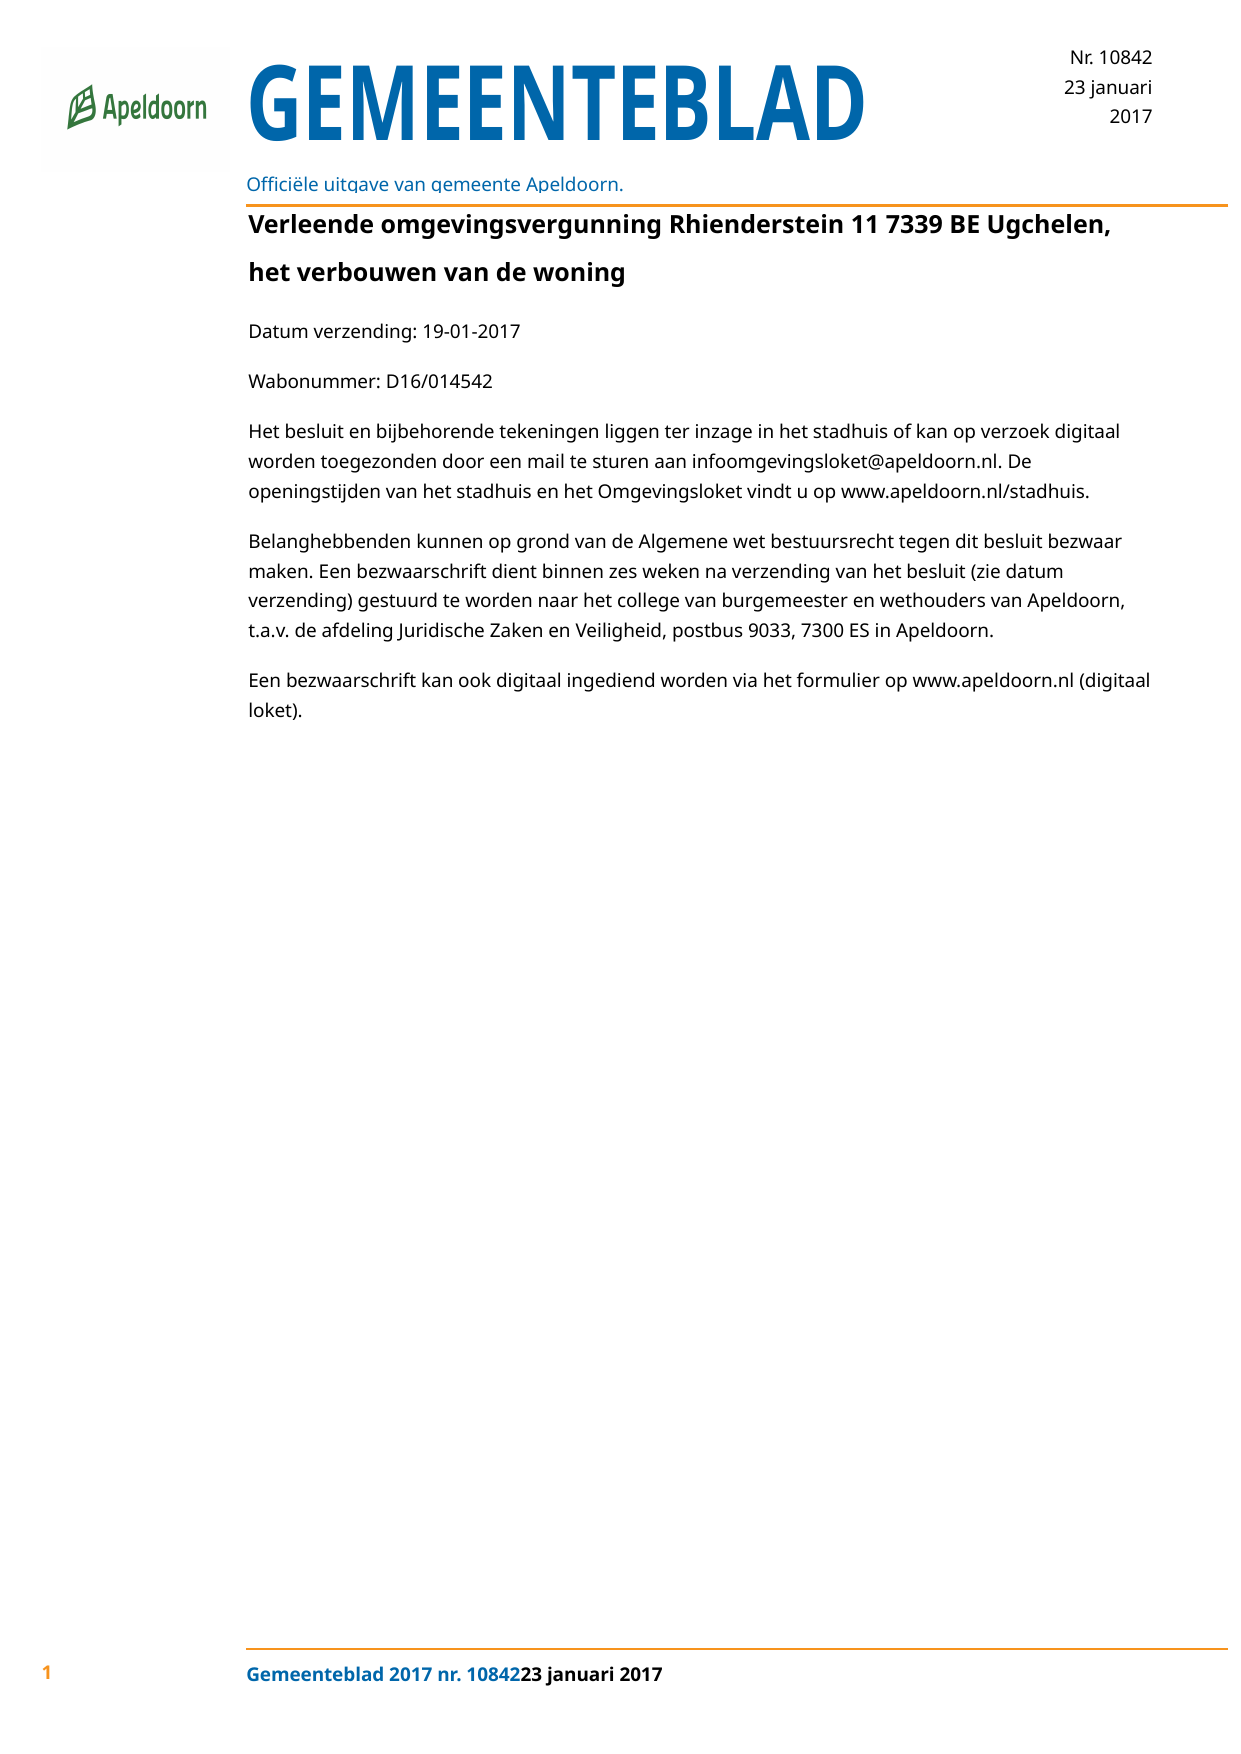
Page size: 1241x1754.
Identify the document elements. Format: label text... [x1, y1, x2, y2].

text Belanghebbenden kunnen op grond van de Algemene wet bestuursrecht tegen dit besluit bezwaar maken. Een bezwaarschrift dient binnen zes weken na verzending van het besluit (zie datum verzending) gestuurd te worden naar het college van burgemeester en wethouders van Apeldoorn, t.a.v. de afdeling Juridische Zaken en Veiligheid, postbus 9033, 7300 ES in Apeldoorn. [248, 528, 1152, 643]
text Datum verzending: 19-01-2017 [248, 318, 1152, 344]
text Een bezwaarschrift kan ook digitaal ingediend worden via het formulier op www.apeldoorn.nl (digitaal loket). [248, 667, 1152, 723]
text Verleende omgevingsvergunning Rhienderstein 11 7339 BE Ugchelen, het verbouwen van de woning [248, 207, 1152, 288]
text Wabonummer: D16/014542 [248, 368, 1152, 394]
picture [41, 47, 231, 172]
text Het besluit en bijbehorende tekeningen liggen ter inzage in het stadhuis of kan op verzoek digitaal worden toegezonden door een mail te sturen aan infoomgevingsloket@apeldoorn.nl. De openingstijden van het stadhuis en het Omgevingsloket vindt u op www.apeldoorn.nl/stadhuis. [248, 419, 1152, 504]
